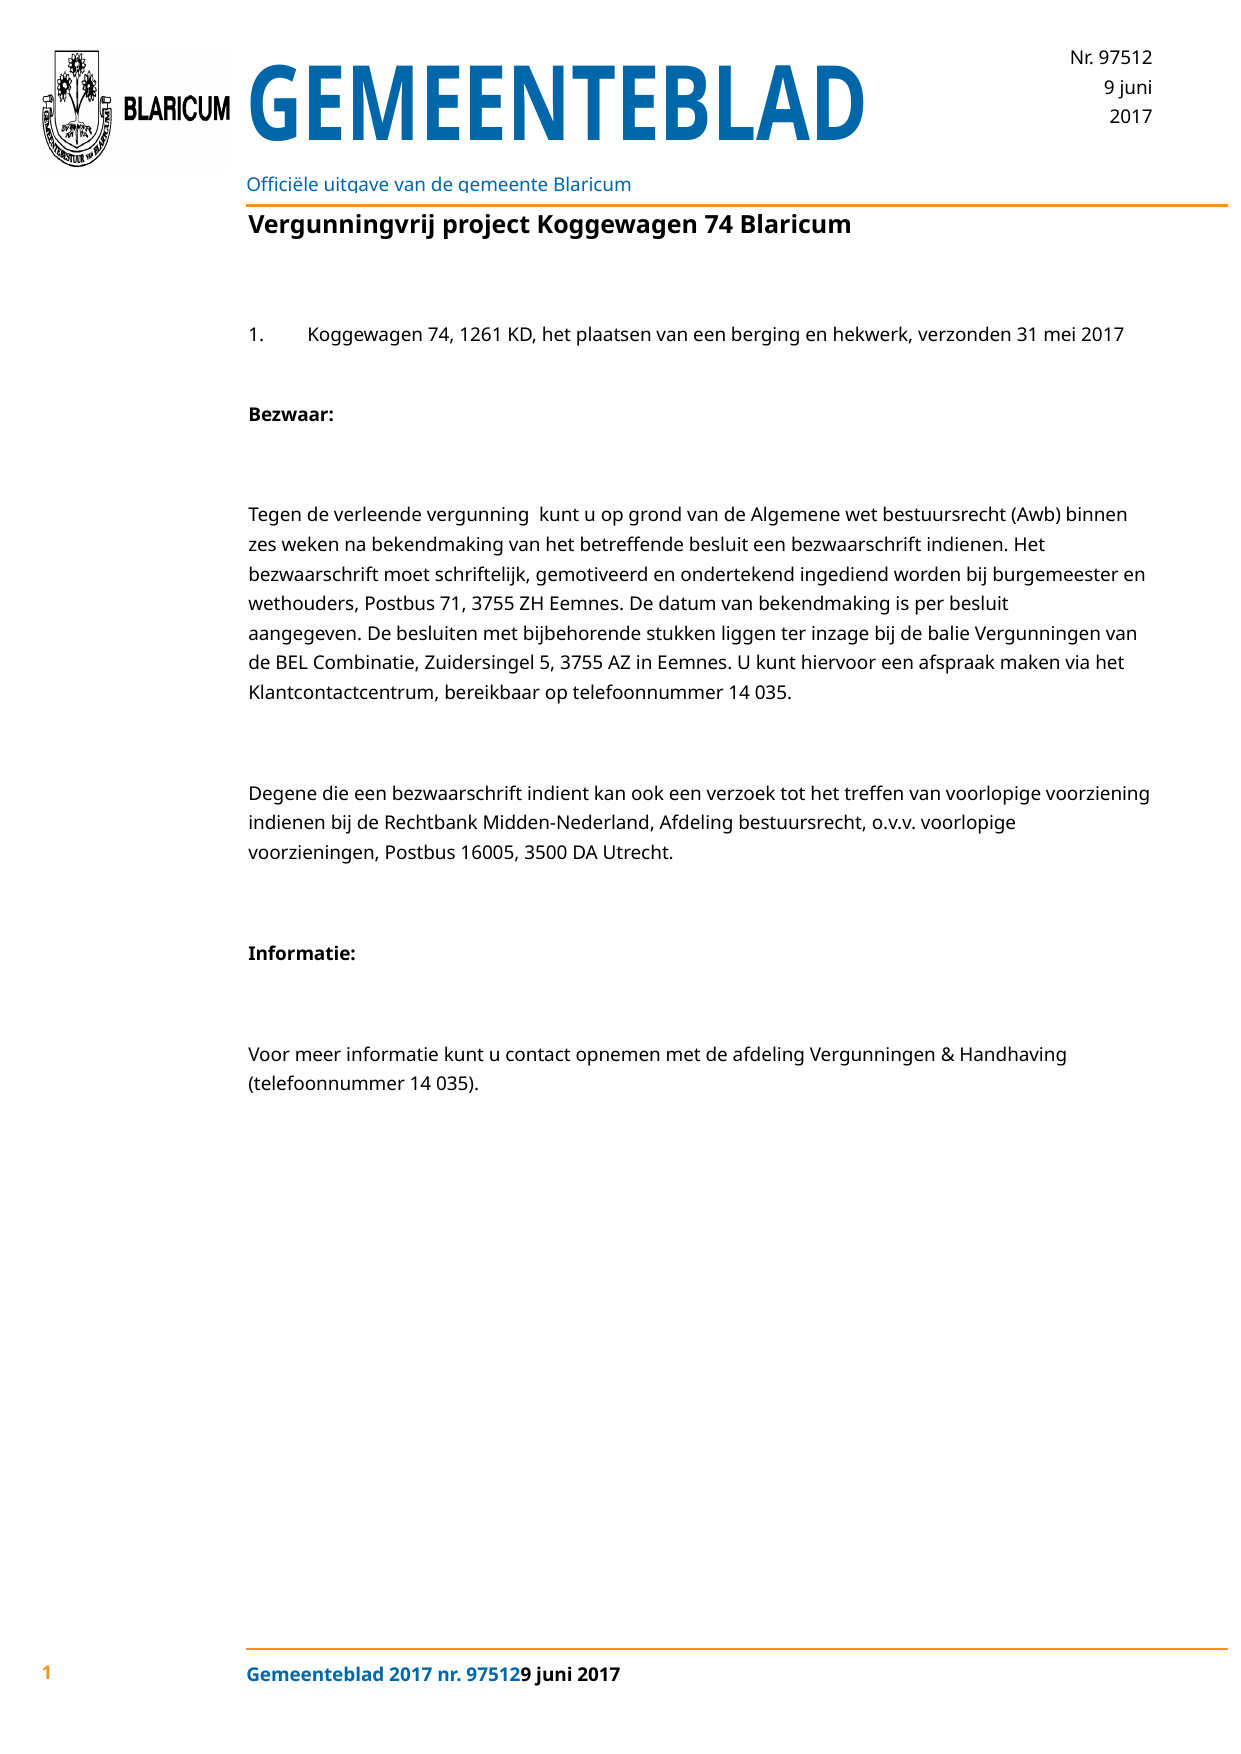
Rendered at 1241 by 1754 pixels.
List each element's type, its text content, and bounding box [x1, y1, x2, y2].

text Bezwaar: [248, 401, 1152, 426]
text Degene die een bezwaarschrift indient kan ook een verzoek tot het treffen van voorlopige voorziening indienen bij de Rechtbank Midden-Nederland, Afdeling bestuursrecht, o.v.v. voorlopige voorzieningen, Postbus 16005, 3500 DA Utrecht. [248, 780, 1152, 865]
text Informatie: [248, 940, 1152, 966]
text Vergunningvrij project Koggewagen 74 Blaricum [248, 207, 1152, 241]
picture [41, 47, 231, 172]
list Koggewagen 74, 1261 KD, het plaatsen van een berging en hekwerk, verzonden 31 mei 2017 [248, 321, 1152, 346]
text Tegen de verleende vergunning kunt u op grond van de Algemene wet bestuursrecht (Awb) binnen zes weken na bekendmaking van het betreffende besluit een bezwaarschrift indienen. Het bezwaarschrift moet schriftelijk, gemotiveerd en ondertekend ingediend worden bij burgemeester en wethouders, Postbus 71, 3755 ZH Eemnes. De datum van bekendmaking is per besluit aangegeven. De besluiten met bijbehorende stukken liggen ter inzage bij de balie Vergunningen van de BEL Combinatie, Zuidersingel 5, 3755 AZ in Eemnes. U kunt hiervoor een afspraak maken via het Klantcontactcentrum, bereikbaar op telefoonnummer 14 035. [248, 502, 1152, 705]
text Voor meer informatie kunt u contact opnemen met de afdeling Vergunningen & Handhaving (telefoonnummer 14 035). [248, 1041, 1152, 1096]
